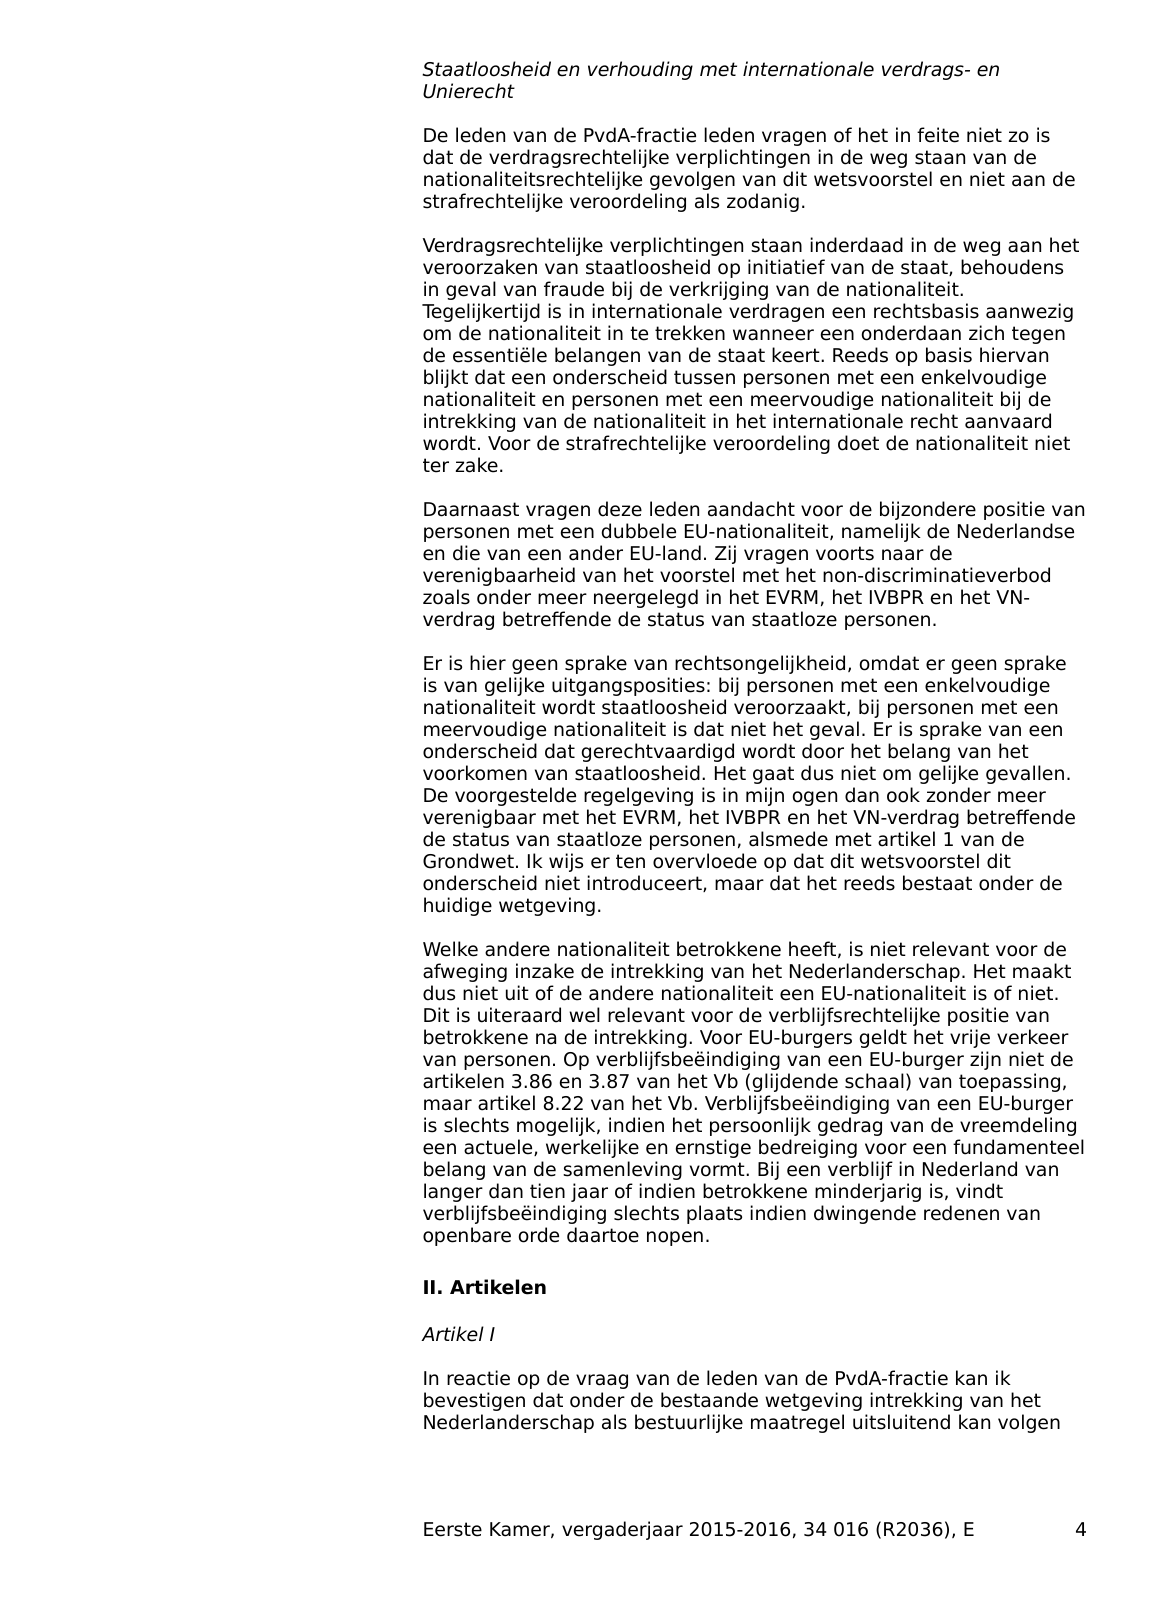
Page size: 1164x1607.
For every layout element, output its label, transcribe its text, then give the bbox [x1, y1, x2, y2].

subtitle Artikel I [422, 1324, 1087, 1346]
text Er is hier geen sprake van rechtsongelijkheid, omdat er geen sprake is van gelijke uitgangsposities: bij personen met een enkelvoudige nationaliteit wordt staatloosheid veroorzaakt, bij personen met een meervoudige nationaliteit is dat niet het geval. Er is sprake van een onderscheid dat gerechtvaardigd wordt door het belang van het voorkomen van staatloosheid. Het gaat dus niet om gelijke gevallen. De voorgestelde regelgeving is in mijn ogen dan ook zonder meer verenigbaar met het EVRM, het IVBPR en het VN-verdrag betreffende de status van staatloze personen, alsmede met artikel 1 van de Grondwet. Ik wijs er ten overvloede op dat dit wetsvoorstel dit onderscheid niet introduceert, maar dat het reeds bestaat onder de huidige wetgeving. [422, 653, 1087, 917]
text Verdragsrechtelijke verplichtingen staan inderdaad in de weg aan het veroorzaken van staatloosheid op initiatief van de staat, behoudens in geval van fraude bij de verkrijging van de nationaliteit. Tegelijkertijd is in internationale verdragen een rechtsbasis aanwezig om de nationaliteit in te trekken wanneer een onderdaan zich tegen de essentiële belangen van de staat keert. Reeds op basis hiervan blijkt dat een onderscheid tussen personen met een enkelvoudige nationaliteit en personen met een meervoudige nationaliteit bij de intrekking van de nationaliteit in het internationale recht aanvaard wordt. Voor de strafrechtelijke veroordeling doet de nationaliteit niet ter zake. [422, 235, 1087, 477]
text Welke andere nationaliteit betrokkene heeft, is niet relevant voor de afweging inzake de intrekking van het Nederlanderschap. Het maakt dus niet uit of de andere nationaliteit een EU-nationaliteit is of niet. Dit is uiteraard wel relevant voor de verblijfsrechtelijke positie van betrokkene na de intrekking. Voor EU-burgers geldt het vrije verkeer van personen. Op verblijfsbeëindiging van een EU-burger zijn niet de artikelen 3.86 en 3.87 van het Vb (glijdende schaal) van toepassing, maar artikel 8.22 van het Vb. Verblijfsbeëindiging van een EU-burger is slechts mogelijk, indien het persoonlijk gedrag van de vreemdeling een actuele, werkelijke en ernstige bedreiging voor een fundamenteel belang van de samenleving vormt. Bij een verblijf in Nederland van langer dan tien jaar of indien betrokkene minderjarig is, vindt verblijfsbeëindiging slechts plaats indien dwingende redenen van openbare orde daartoe nopen. [422, 939, 1087, 1247]
subtitle Staatloosheid en verhouding met internationale verdrags- en Unierecht [422, 59, 1087, 103]
subtitle II. Artikelen [422, 1277, 1087, 1299]
text De leden van de PvdA-fractie leden vragen of het in feite niet zo is dat de verdragsrechtelijke verplichtingen in de weg staan van de nationaliteitsrechtelijke gevolgen van dit wetsvoorstel en niet aan de strafrechtelijke veroordeling als zodanig. [422, 125, 1087, 213]
text Daarnaast vragen deze leden aandacht voor de bijzondere positie van personen met een dubbele EU-nationaliteit, namelijk de Nederlandse en die van een ander EU-land. Zij vragen voorts naar de verenigbaarheid van het voorstel met het non-discriminatieverbod zoals onder meer neergelegd in het EVRM, het IVBPR en het VN-verdrag betreffende de status van staatloze personen. [422, 499, 1087, 631]
text In reactie op de vraag van de leden van de PvdA-fractie kan ik bevestigen dat onder de bestaande wetgeving intrekking van het Nederlanderschap als bestuurlijke maatregel uitsluitend kan volgen [422, 1368, 1087, 1434]
